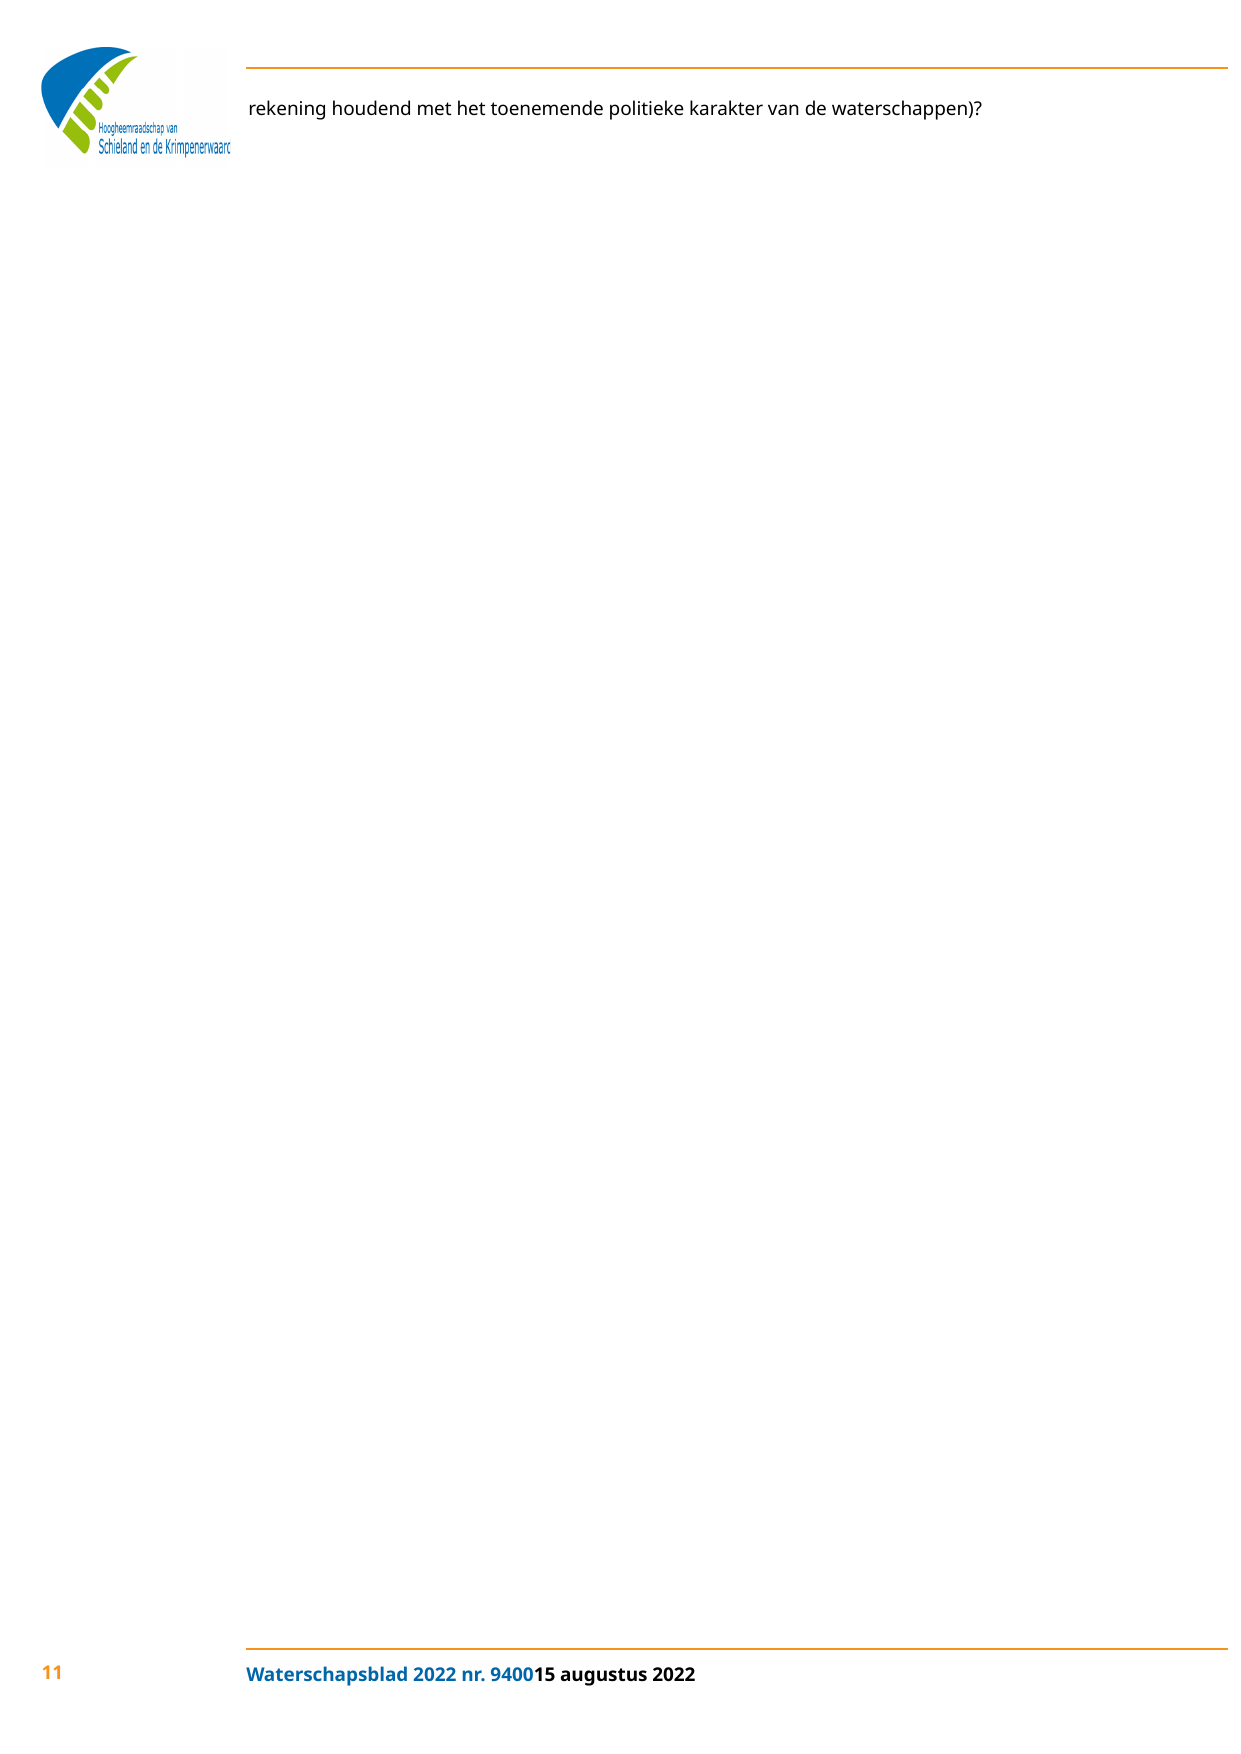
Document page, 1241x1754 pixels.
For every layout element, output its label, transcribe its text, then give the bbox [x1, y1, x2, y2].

text rekening houdend met het toenemende politieke karakter van de waterschappen)? [248, 95, 1152, 121]
picture [41, 47, 231, 172]
